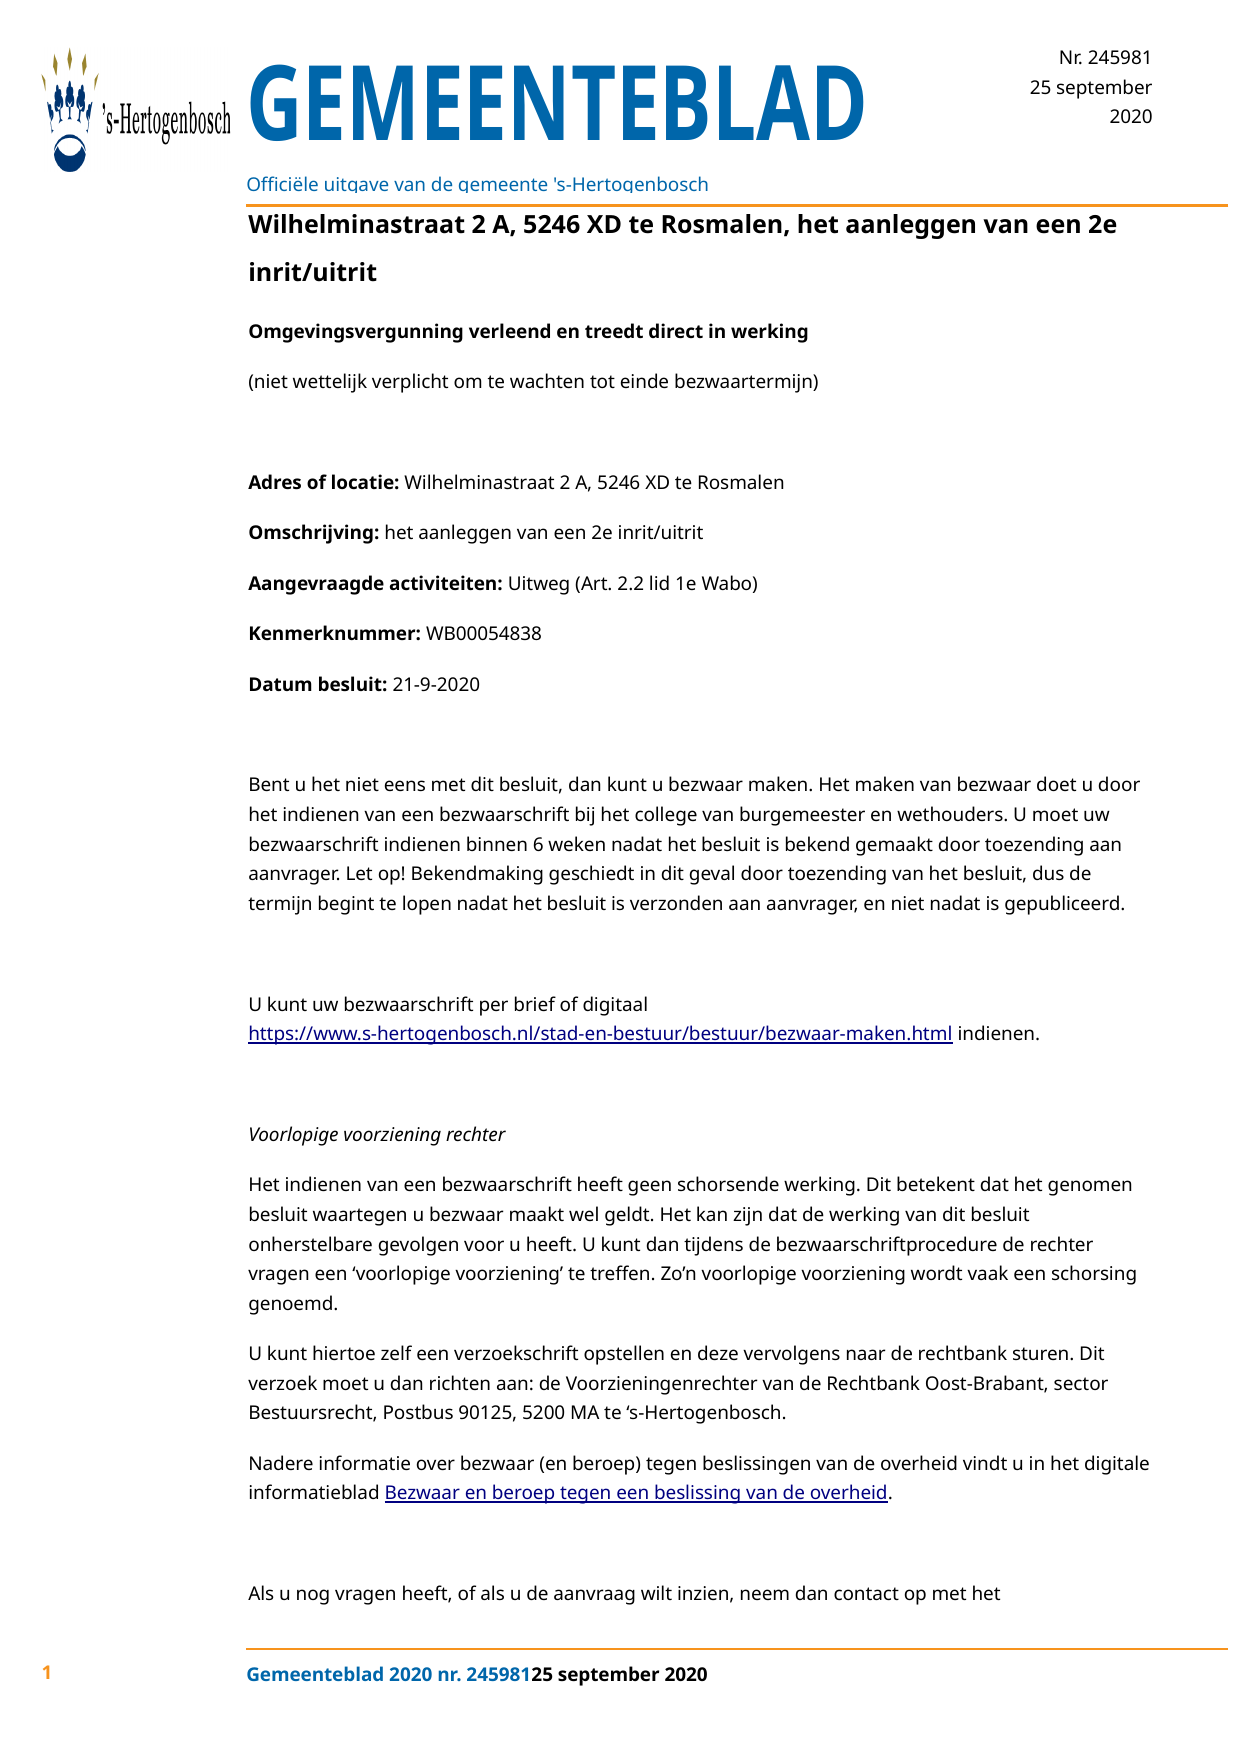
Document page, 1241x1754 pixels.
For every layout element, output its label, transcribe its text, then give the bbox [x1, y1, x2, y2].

text Wilhelminastraat 2 A, 5246 XD te Rosmalen, het aanleggen van een 2e inrit/uitrit [248, 207, 1152, 288]
text U kunt hiertoe zelf een verzoekschrift opstellen en deze vervolgens naar de rechtbank sturen. Dit verzoek moet u dan richten aan: de Voorzieningenrechter van de Rechtbank Oost-Brabant, sector Bestuursrecht, Postbus 90125, 5200 MA te ‘s-Hertogenbosch. [248, 1340, 1152, 1425]
text Voorlopige voorziening rechter [248, 1121, 1152, 1147]
picture [41, 47, 231, 172]
text Bent u het niet eens met dit besluit, dan kunt u bezwaar maken. Het maken van bezwaar doet u door het indienen van een bezwaarschrift bij het college van burgemeester en wethouders. U moet uw bezwaarschrift indienen binnen 6 weken nadat het besluit is bekend gemaakt door toezending aan aanvrager. Let op! Bekendmaking geschiedt in dit geval door toezending van het besluit, dus de termijn begint te lopen nadat het besluit is verzonden aan aanvrager, en niet nadat is gepubliceerd. [248, 772, 1152, 916]
text Omgevingsvergunning verleend en treedt direct in werking [248, 318, 1152, 344]
text Kenmerknummer: WB00054838 [248, 620, 1152, 646]
text Het indienen van een bezwaarschrift heeft geen schorsende werking. Dit betekent dat het genomen besluit waartegen u bezwaar maakt wel geldt. Het kan zijn dat de werking van dit besluit onherstelbare gevolgen voor u heeft. U kunt dan tijdens de bezwaarschriftprocedure de rechter vragen een ‘voorlopige voorziening’ te treffen. Zo’n voorlopige voorziening wordt vaak een schorsing genoemd. [248, 1172, 1152, 1316]
text Nadere informatie over bezwaar (en beroep) tegen beslissingen van de overheid vindt u in het digitale informatieblad Bezwaar en beroep tegen een beslissing van de overheid. [248, 1450, 1152, 1505]
text Aangevraagde activiteiten: Uitweg (Art. 2.2 lid 1e Wabo) [248, 570, 1152, 596]
text U kunt uw bezwaarschrift per brief of digitaal https://www.s-hertogenbosch.nl/stad-en-bestuur/bestuur/bezwaar-maken.html indienen. [248, 991, 1152, 1046]
text Adres of locatie: Wilhelminastraat 2 A, 5246 XD te Rosmalen [248, 469, 1152, 495]
text Omschrijving: het aanleggen van een 2e inrit/uitrit [248, 519, 1152, 545]
text Datum besluit: 21-9-2020 [248, 671, 1152, 697]
text Als u nog vragen heeft, of als u de aanvraag wilt inzien, neem dan contact op met het [248, 1580, 1152, 1606]
text (niet wettelijk verplicht om te wachten tot einde bezwaartermijn) [248, 368, 1152, 394]
